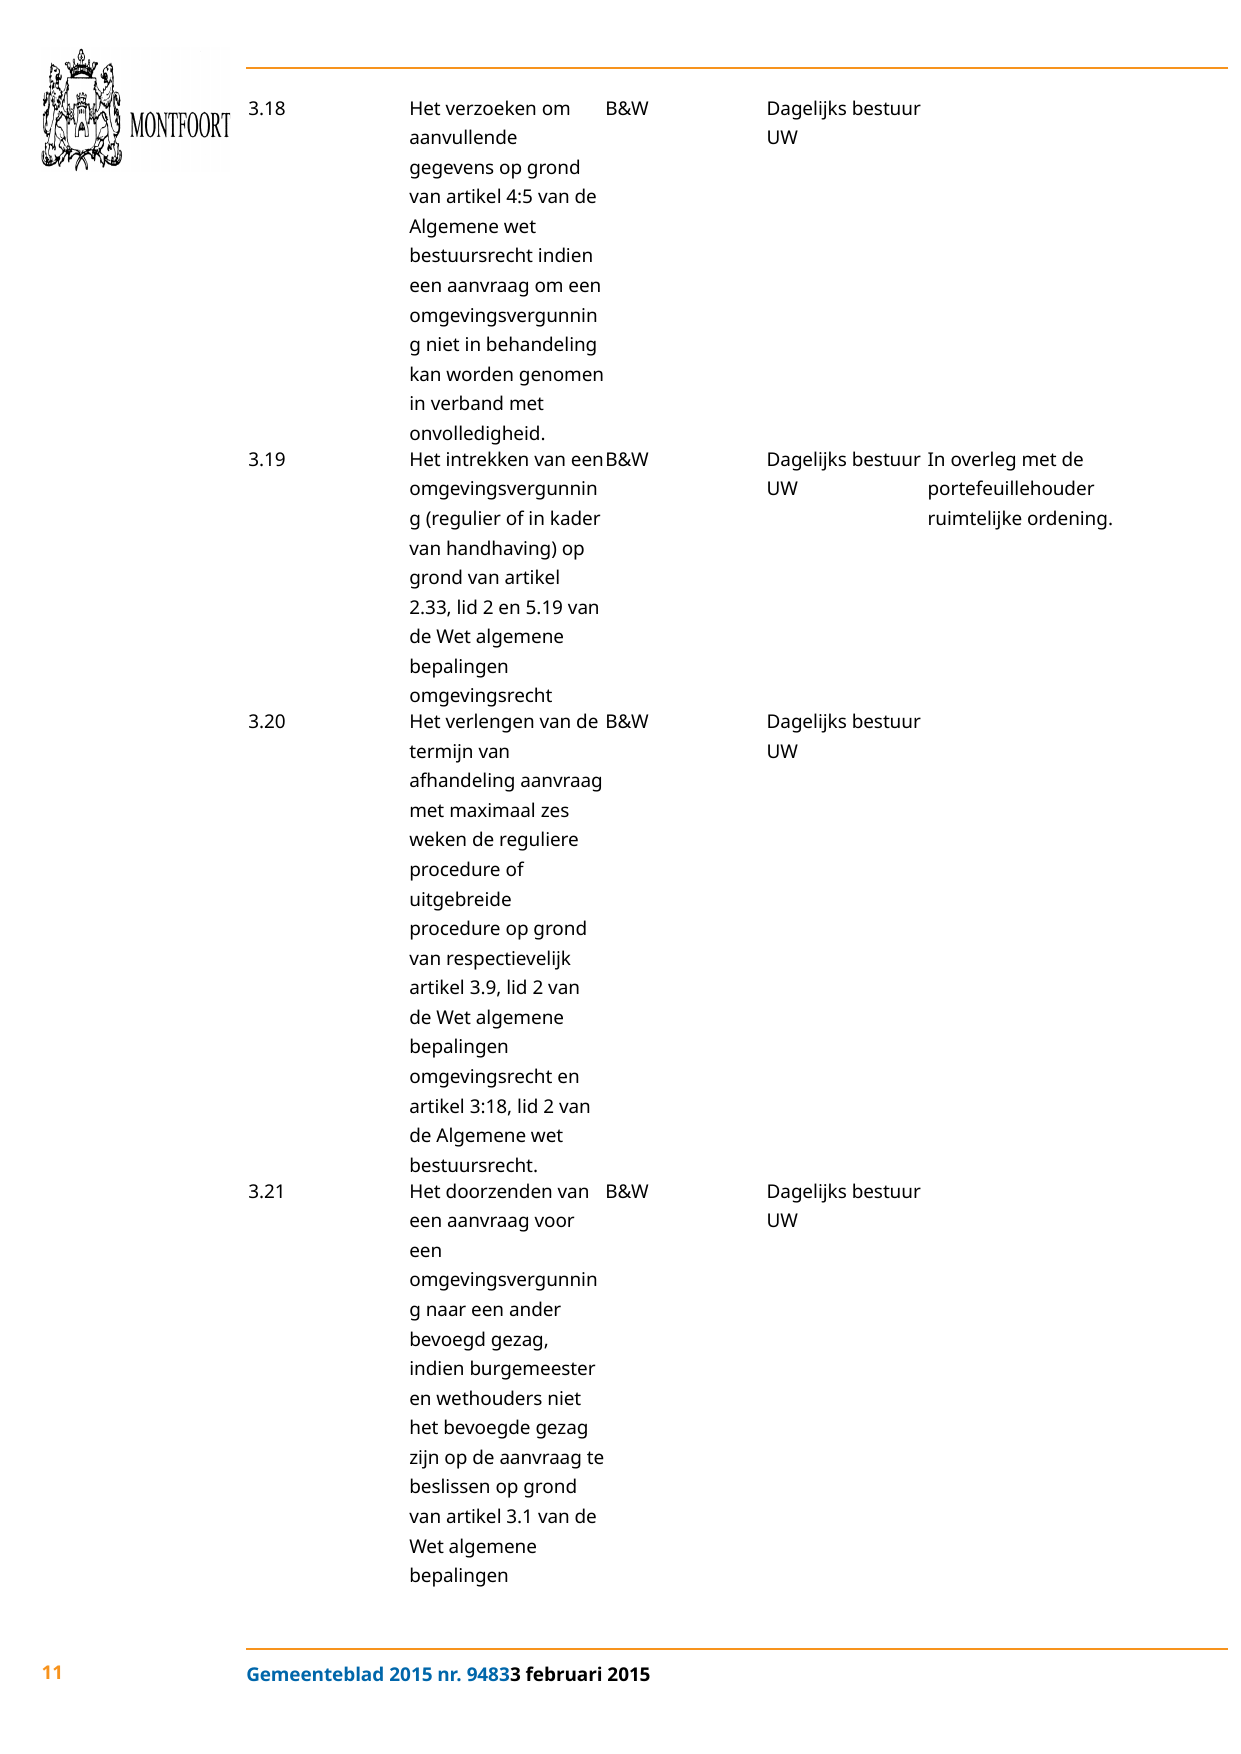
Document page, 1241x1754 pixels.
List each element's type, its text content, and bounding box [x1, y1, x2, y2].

table_cell B&W [605, 446, 766, 708]
table_cell [928, 1178, 1152, 1588]
table_cell Dagelijks bestuur UW [766, 95, 927, 446]
table_cell Het doorzenden van een aanvraag voor een omgevingsvergunning naar een ander bevoegd gezag, indien burgemeester en wethouders niet het bevoegde gezag zijn op de aanvraag te beslissen op grond van artikel 3.1 van de Wet algemene bepalingen [409, 1178, 605, 1588]
table_cell In overleg met de portefeuillehouder ruimtelijke ordening. [928, 446, 1152, 708]
table_cell 3.20 [248, 708, 409, 1178]
table_cell Dagelijks bestuur UW [766, 1178, 927, 1588]
table_cell B&W [605, 95, 766, 446]
table_cell 3.21 [248, 1178, 409, 1588]
table_cell B&W [605, 1178, 766, 1588]
table_cell B&W [605, 708, 766, 1178]
table_cell 3.19 [248, 446, 409, 708]
table_cell Het verzoeken om aanvullende gegevens op grond van artikel 4:5 van de Algemene wet bestuursrecht indien een aanvraag om een omgevingsvergunning niet in behandeling kan worden genomen in verband met onvolledigheid. [409, 95, 605, 446]
picture [41, 47, 231, 172]
table_cell 3.18 [248, 95, 409, 446]
table_cell Het intrekken van een omgevingsvergunning (regulier of in kader van handhaving) op grond van artikel 2.33, lid 2 en 5.19 van de Wet algemene bepalingen omgevingsrecht [409, 446, 605, 708]
table_cell [928, 708, 1152, 1178]
table_cell Dagelijks bestuur UW [766, 708, 927, 1178]
table_cell Het verlengen van de termijn van afhandeling aanvraag met maximaal zes weken de reguliere procedure of uitgebreide procedure op grond van respectievelijk artikel 3.9, lid 2 van de Wet algemene bepalingen omgevingsrecht en artikel 3:18, lid 2 van de Algemene wet bestuursrecht. [409, 708, 605, 1178]
table_cell Dagelijks bestuur UW [766, 446, 927, 708]
table_cell [928, 95, 1152, 446]
